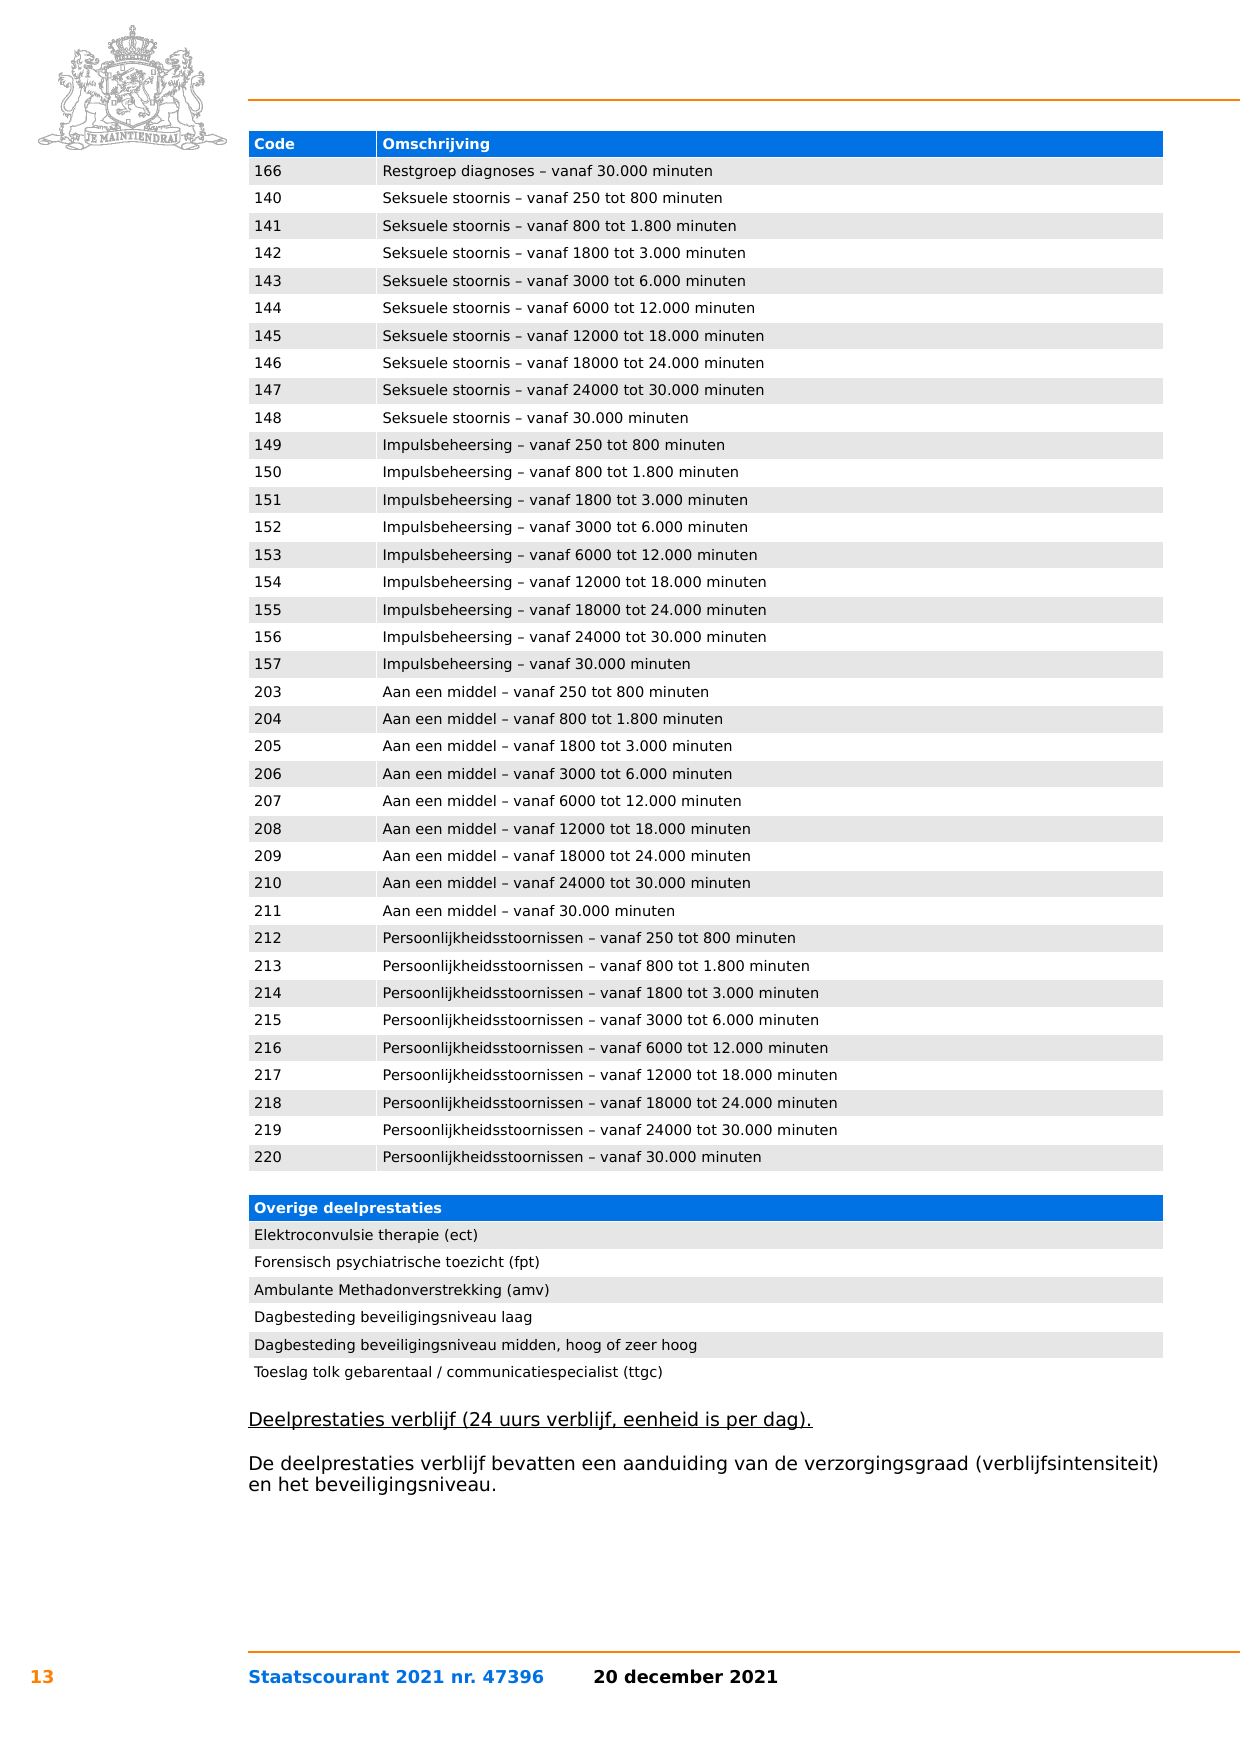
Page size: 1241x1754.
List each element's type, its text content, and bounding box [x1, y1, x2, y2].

table_cell Impulsbeheersing – vanaf 6000 tot 12.000 minuten [377, 542, 1163, 568]
table_cell Ambulante Methadonverstrekking (amv) [249, 1277, 1163, 1303]
table_cell 204 [249, 706, 376, 733]
table_cell 144 [249, 295, 376, 322]
table_cell Impulsbeheersing – vanaf 30.000 minuten [377, 651, 1163, 678]
table_cell Seksuele stoornis – vanaf 12000 tot 18.000 minuten [377, 323, 1163, 349]
table_cell Dagbesteding beveiligingsniveau midden, hoog of zeer hoog [249, 1332, 1163, 1358]
table_cell Impulsbeheersing – vanaf 24000 tot 30.000 minuten [377, 624, 1163, 650]
table_cell Persoonlijkheidsstoornissen – vanaf 12000 tot 18.000 minuten [377, 1063, 1163, 1089]
table_cell Seksuele stoornis – vanaf 24000 tot 30.000 minuten [377, 378, 1163, 404]
table_cell 217 [249, 1063, 376, 1089]
table_cell 210 [249, 871, 376, 897]
table_cell Elektroconvulsie therapie (ect) [249, 1222, 1163, 1249]
table_cell Restgroep diagnoses – vanaf 30.000 minuten [377, 158, 1163, 185]
table_cell 212 [249, 925, 376, 952]
table_cell Aan een middel – vanaf 12000 tot 18.000 minuten [377, 816, 1163, 842]
table_cell 215 [249, 1008, 376, 1034]
table_cell Seksuele stoornis – vanaf 30.000 minuten [377, 405, 1163, 431]
table_header Code [249, 131, 376, 157]
table_cell 145 [249, 323, 376, 349]
table_cell Impulsbeheersing – vanaf 1800 tot 3.000 minuten [377, 487, 1163, 513]
table_cell Persoonlijkheidsstoornissen – vanaf 18000 tot 24.000 minuten [377, 1090, 1163, 1116]
table_cell 208 [249, 816, 376, 842]
table_cell Aan een middel – vanaf 24000 tot 30.000 minuten [377, 871, 1163, 897]
table_cell Persoonlijkheidsstoornissen – vanaf 3000 tot 6.000 minuten [377, 1008, 1163, 1034]
table_header Overige deelprestaties [249, 1195, 1163, 1221]
table_cell Seksuele stoornis – vanaf 18000 tot 24.000 minuten [377, 350, 1163, 376]
table_cell Aan een middel – vanaf 3000 tot 6.000 minuten [377, 761, 1163, 787]
table_cell Persoonlijkheidsstoornissen – vanaf 6000 tot 12.000 minuten [377, 1035, 1163, 1061]
table_cell 214 [249, 980, 376, 1007]
table_cell 213 [249, 953, 376, 979]
table_cell Aan een middel – vanaf 800 tot 1.800 minuten [377, 706, 1163, 733]
table_cell 209 [249, 843, 376, 869]
subtitle Deelprestaties verblijf (24 uurs verblijf, eenheid is per dag). [248, 1408, 1163, 1431]
table_cell Dagbesteding beveiligingsniveau laag [249, 1305, 1163, 1331]
table_cell Aan een middel – vanaf 250 tot 800 minuten [377, 679, 1163, 705]
table_cell 205 [249, 734, 376, 760]
table_cell 154 [249, 569, 376, 596]
table_cell 140 [249, 186, 376, 212]
table_cell 220 [249, 1145, 376, 1171]
table_cell 207 [249, 789, 376, 815]
table_cell 219 [249, 1117, 376, 1143]
table_cell 153 [249, 542, 376, 568]
table_cell Aan een middel – vanaf 18000 tot 24.000 minuten [377, 843, 1163, 869]
table_cell 157 [249, 651, 376, 678]
table_cell Seksuele stoornis – vanaf 3000 tot 6.000 minuten [377, 268, 1163, 294]
table_cell Impulsbeheersing – vanaf 800 tot 1.800 minuten [377, 460, 1163, 486]
table_cell 151 [249, 487, 376, 513]
table_cell 146 [249, 350, 376, 376]
table_cell Impulsbeheersing – vanaf 18000 tot 24.000 minuten [377, 597, 1163, 623]
text De deelprestaties verblijf bevatten een aanduiding van de verzorgingsgraad (verblijfsintensiteit) en het beveiligingsniveau. [248, 1452, 1163, 1496]
table_cell 141 [249, 213, 376, 239]
table_cell 149 [249, 432, 376, 459]
table_cell Toeslag tolk gebarentaal / communicatiespecialist (ttgc) [249, 1359, 1163, 1386]
table_cell 218 [249, 1090, 376, 1116]
table_cell 211 [249, 898, 376, 924]
table_cell 142 [249, 241, 376, 267]
table_cell Aan een middel – vanaf 6000 tot 12.000 minuten [377, 789, 1163, 815]
table_cell 216 [249, 1035, 376, 1061]
picture [38, 25, 227, 150]
table_cell 155 [249, 597, 376, 623]
table_cell 152 [249, 515, 376, 541]
table_cell Persoonlijkheidsstoornissen – vanaf 24000 tot 30.000 minuten [377, 1117, 1163, 1143]
table_cell 147 [249, 378, 376, 404]
table_cell 203 [249, 679, 376, 705]
table_cell Impulsbeheersing – vanaf 12000 tot 18.000 minuten [377, 569, 1163, 596]
table_cell 166 [249, 158, 376, 185]
table_cell Aan een middel – vanaf 1800 tot 3.000 minuten [377, 734, 1163, 760]
table_cell Persoonlijkheidsstoornissen – vanaf 250 tot 800 minuten [377, 925, 1163, 952]
table_cell Impulsbeheersing – vanaf 3000 tot 6.000 minuten [377, 515, 1163, 541]
table_cell Forensisch psychiatrische toezicht (fpt) [249, 1250, 1163, 1276]
table_cell Impulsbeheersing – vanaf 250 tot 800 minuten [377, 432, 1163, 459]
table_cell 148 [249, 405, 376, 431]
table_cell 150 [249, 460, 376, 486]
table_cell Seksuele stoornis – vanaf 6000 tot 12.000 minuten [377, 295, 1163, 322]
table_cell Seksuele stoornis – vanaf 1800 tot 3.000 minuten [377, 241, 1163, 267]
table_cell Aan een middel – vanaf 30.000 minuten [377, 898, 1163, 924]
table_cell Persoonlijkheidsstoornissen – vanaf 30.000 minuten [377, 1145, 1163, 1171]
table_header Omschrijving [377, 131, 1163, 157]
table_cell Persoonlijkheidsstoornissen – vanaf 1800 tot 3.000 minuten [377, 980, 1163, 1007]
table_cell Seksuele stoornis – vanaf 800 tot 1.800 minuten [377, 213, 1163, 239]
table_cell Persoonlijkheidsstoornissen – vanaf 800 tot 1.800 minuten [377, 953, 1163, 979]
table_cell Seksuele stoornis – vanaf 250 tot 800 minuten [377, 186, 1163, 212]
table_cell 156 [249, 624, 376, 650]
table_cell 206 [249, 761, 376, 787]
table_cell 143 [249, 268, 376, 294]
